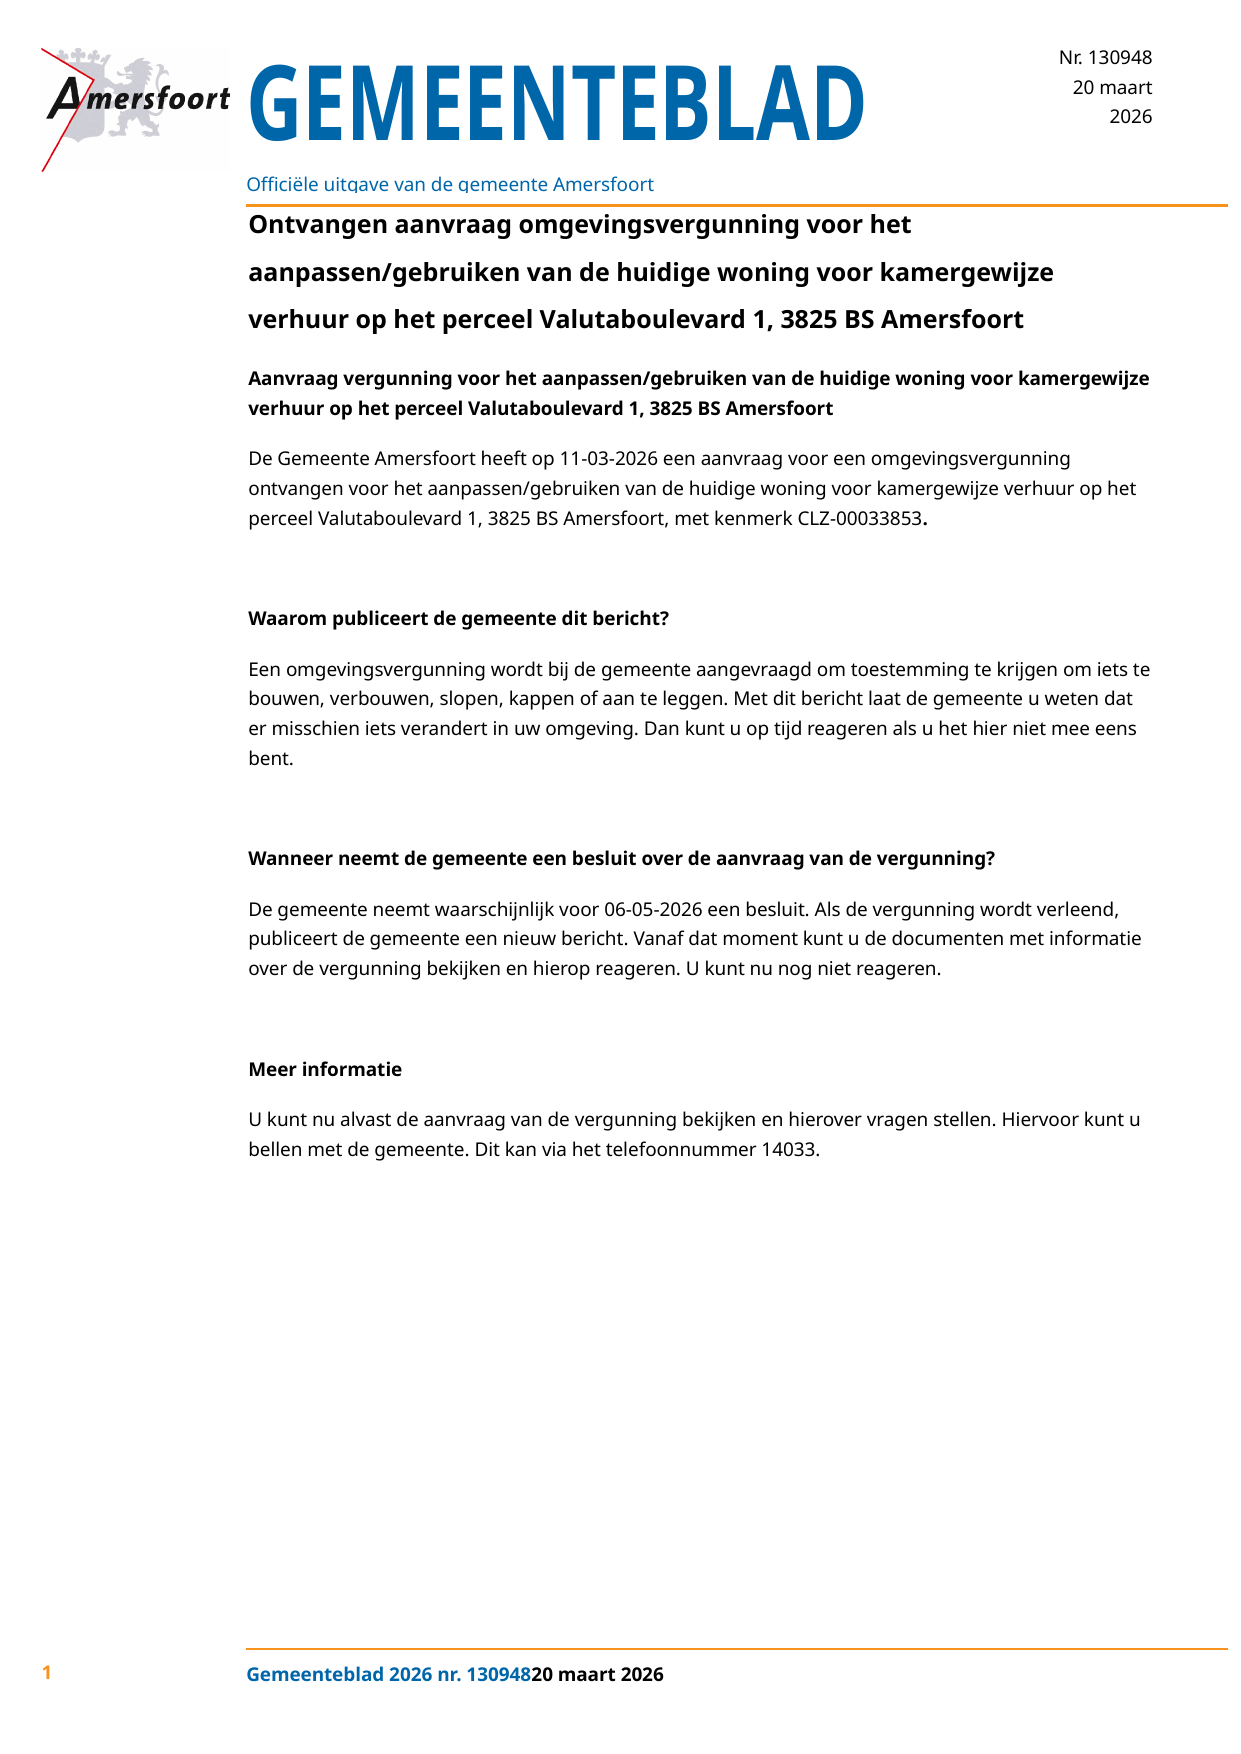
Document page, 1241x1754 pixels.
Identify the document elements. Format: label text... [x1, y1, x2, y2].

text Een omgevingsvergunning wordt bij de gemeente aangevraagd om toestemming te krijgen om iets te bouwen, verbouwen, slopen, kappen of aan te leggen. Met dit bericht laat de gemeente u weten dat er misschien iets verandert in uw omgeving. Dan kunt u op tijd reageren als u het hier niet mee eens bent. [248, 656, 1152, 770]
text De Gemeente Amersfoort heeft op 11-03-2026 een aanvraag voor een omgevingsvergunning ontvangen voor het aanpassen/gebruiken van de huidige woning voor kamergewijze verhuur op het perceel Valutaboulevard 1, 3825 BS Amersfoort, met kenmerk CLZ-00033853. [248, 446, 1152, 530]
text Wanneer neemt de gemeente een besluit over de aanvraag van de vergunning? [248, 846, 1152, 871]
text Aanvraag vergunning voor het aanpassen/gebruiken van de huidige woning voor kamergewijze verhuur op het perceel Valutaboulevard 1, 3825 BS Amersfoort [248, 366, 1152, 421]
picture [41, 47, 231, 172]
text Waarom publiceert de gemeente dit bericht? [248, 606, 1152, 631]
text De gemeente neemt waarschijnlijk voor 06-05-2026 een besluit. Als de vergunning wordt verleend, publiceert de gemeente een nieuw bericht. Vanaf dat moment kunt u de documenten met informatie over de vergunning bekijken en hierop reageren. U kunt nu nog niet reageren. [248, 896, 1152, 981]
text U kunt nu alvast de aanvraag van de vergunning bekijken en hierover vragen stellen. Hiervoor kunt u bellen met de gemeente. Dit kan via het telefoonnummer 14033. [248, 1106, 1152, 1162]
text Ontvangen aanvraag omgevingsvergunning voor het aanpassen/gebruiken van de huidige woning voor kamergewijze verhuur op het perceel Valutaboulevard 1, 3825 BS Amersfoort [248, 207, 1152, 336]
text Meer informatie [248, 1056, 1152, 1082]
